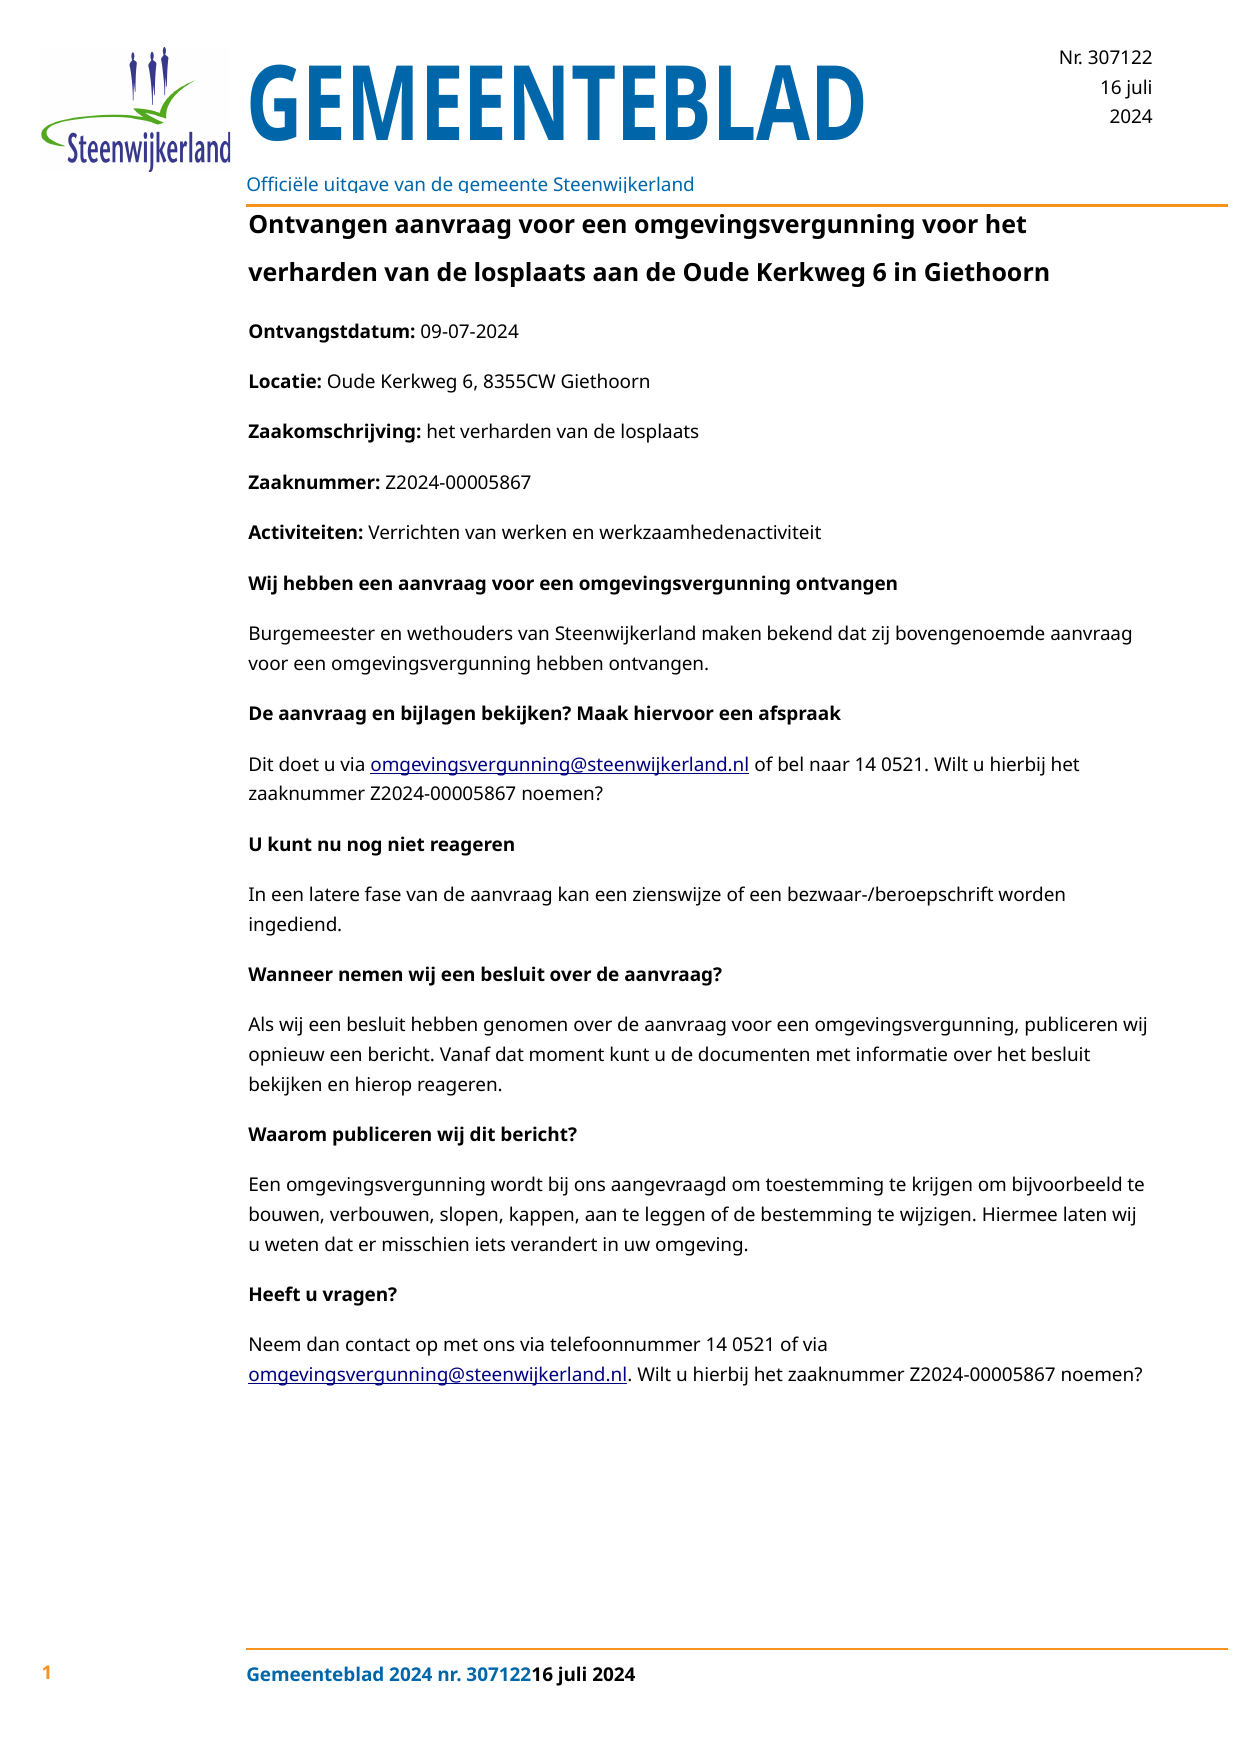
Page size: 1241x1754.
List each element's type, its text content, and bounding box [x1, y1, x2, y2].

text U kunt nu nog niet reageren [248, 831, 1152, 857]
picture [41, 47, 231, 172]
text Wanneer nemen wij een besluit over de aanvraag? [248, 961, 1152, 987]
text Dit doet u via omgevingsvergunning@steenwijkerland.nl of bel naar 14 0521. Wilt u hierbij het zaaknummer Z2024-00005867 noemen? [248, 751, 1152, 806]
text Locatie: Oude Kerkweg 6, 8355CW Giethoorn [248, 368, 1152, 394]
text Een omgevingsvergunning wordt bij ons aangevraagd om toestemming te krijgen om bijvoorbeeld te bouwen, verbouwen, slopen, kappen, aan te leggen of de bestemming te wijzigen. Hiermee laten wij u weten dat er misschien iets verandert in uw omgeving. [248, 1172, 1152, 1257]
text Neem dan contact op met ons via telefoonnummer 14 0521 of via omgevingsvergunning@steenwijkerland.nl. Wilt u hierbij het zaaknummer Z2024-00005867 noemen? [248, 1332, 1152, 1387]
text In een latere fase van de aanvraag kan een zienswijze of een bezwaar-/beroepschrift worden ingediend. [248, 881, 1152, 937]
text Waarom publiceren wij dit bericht? [248, 1121, 1152, 1147]
text Zaakomschrijving: het verharden van de losplaats [248, 419, 1152, 444]
text De aanvraag en bijlagen bekijken? Maak hiervoor een afspraak [248, 700, 1152, 726]
text Burgemeester en wethouders van Steenwijkerland maken bekend dat zij bovengenoemde aanvraag voor een omgevingsvergunning hebben ontvangen. [248, 620, 1152, 676]
text Wij hebben een aanvraag voor een omgevingsvergunning ontvangen [248, 570, 1152, 596]
text Als wij een besluit hebben genomen over de aanvraag voor een omgevingsvergunning, publiceren wij opnieuw een bericht. Vanaf dat moment kunt u de documenten met informatie over het besluit bekijken en hierop reageren. [248, 1012, 1152, 1097]
text Heeft u vragen? [248, 1281, 1152, 1307]
text Activiteiten: Verrichten van werken en werkzaamhedenactiviteit [248, 519, 1152, 545]
text Zaaknummer: Z2024-00005867 [248, 469, 1152, 495]
text Ontvangstdatum: 09-07-2024 [248, 318, 1152, 344]
text Ontvangen aanvraag voor een omgevingsvergunning voor het verharden van de losplaats aan de Oude Kerkweg 6 in Giethoorn [248, 207, 1152, 288]
